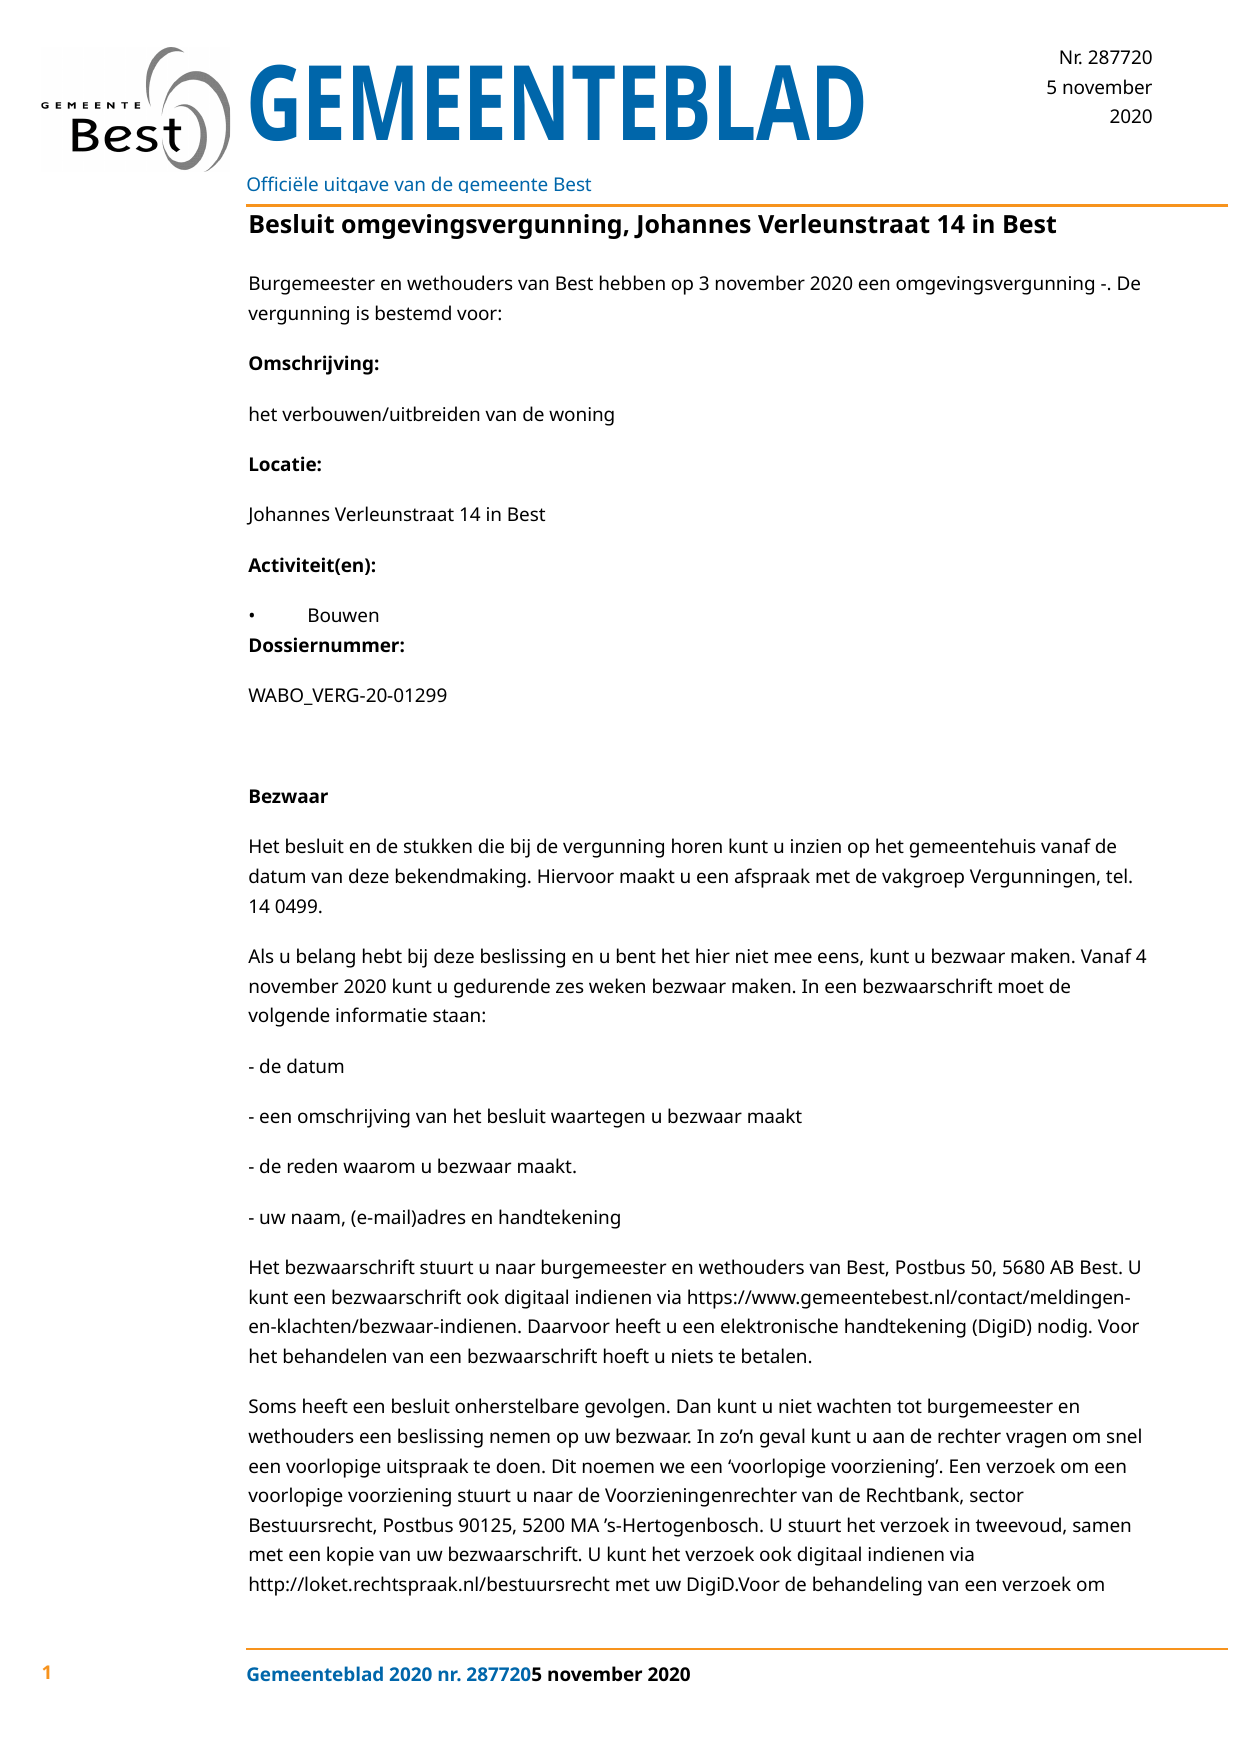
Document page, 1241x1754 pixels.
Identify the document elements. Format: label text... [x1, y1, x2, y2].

text - een omschrijving van het besluit waartegen u bezwaar maakt [248, 1103, 1152, 1129]
text Besluit omgevingsvergunning, Johannes Verleunstraat 14 in Best [248, 207, 1152, 241]
text - uw naam, (e-mail)adres en handtekening [248, 1204, 1152, 1230]
text Het bezwaarschrift stuurt u naar burgemeester en wethouders van Best, Postbus 50, 5680 AB Best. U kunt een bezwaarschrift ook digitaal indienen via https://www.gemeentebest.nl/contact/meldingen-en-klachten/bezwaar-indienen. Daarvoor heeft u een elektronische handtekening (DigiD) nodig. Voor het behandelen van een bezwaarschrift hoeft u niets te betalen. [248, 1254, 1152, 1369]
text Soms heeft een besluit onherstelbare gevolgen. Dan kunt u niet wachten tot burgemeester en wethouders een beslissing nemen op uw bezwaar. In zo’n geval kunt u aan de rechter vragen om snel een voorlopige uitspraak te doen. Dit noemen we een ‘voorlopige voorziening’. Een verzoek om een voorlopige voorziening stuurt u naar de Voorzieningenrechter van de Rechtbank, sector Bestuursrecht, Postbus 90125, 5200 MA ’s-Hertogenbosch. U stuurt het verzoek in tweevoud, samen met een kopie van uw bezwaarschrift. U kunt het verzoek ook digitaal indienen via http://loket.rechtspraak.nl/bestuursrecht met uw DigiD.Voor de behandeling van een verzoek om [248, 1394, 1152, 1597]
text het verbouwen/uitbreiden van de woning [248, 401, 1152, 426]
text Johannes Verleunstraat 14 in Best [248, 502, 1152, 527]
text - de datum [248, 1053, 1152, 1078]
text Dossiernummer: [248, 632, 1152, 658]
text - de reden waarom u bezwaar maakt. [248, 1154, 1152, 1179]
text WABO_VERG-20-01299 [248, 682, 1152, 708]
list Bouwen [248, 602, 1152, 628]
text Als u belang hebt bij deze beslissing en u bent het hier niet mee eens, kunt u bezwaar maken. Vanaf 4 november 2020 kunt u gedurende zes weken bezwaar maken. In een bezwaarschrift moet de volgende informatie staan: [248, 943, 1152, 1028]
picture [41, 47, 231, 172]
text Burgemeester en wethouders van Best hebben op 3 november 2020 een omgevingsvergunning -. De vergunning is bestemd voor: [248, 270, 1152, 326]
text Het besluit en de stukken die bij de vergunning horen kunt u inzien op het gemeentehuis vanaf de datum van deze bekendmaking. Hiervoor maakt u een afspraak met de vakgroep Vergunningen, tel. 14 0499. [248, 834, 1152, 918]
text Activiteit(en): [248, 552, 1152, 578]
text Locatie: [248, 451, 1152, 477]
text Bezwaar [248, 783, 1152, 809]
text Omschrijving: [248, 350, 1152, 376]
